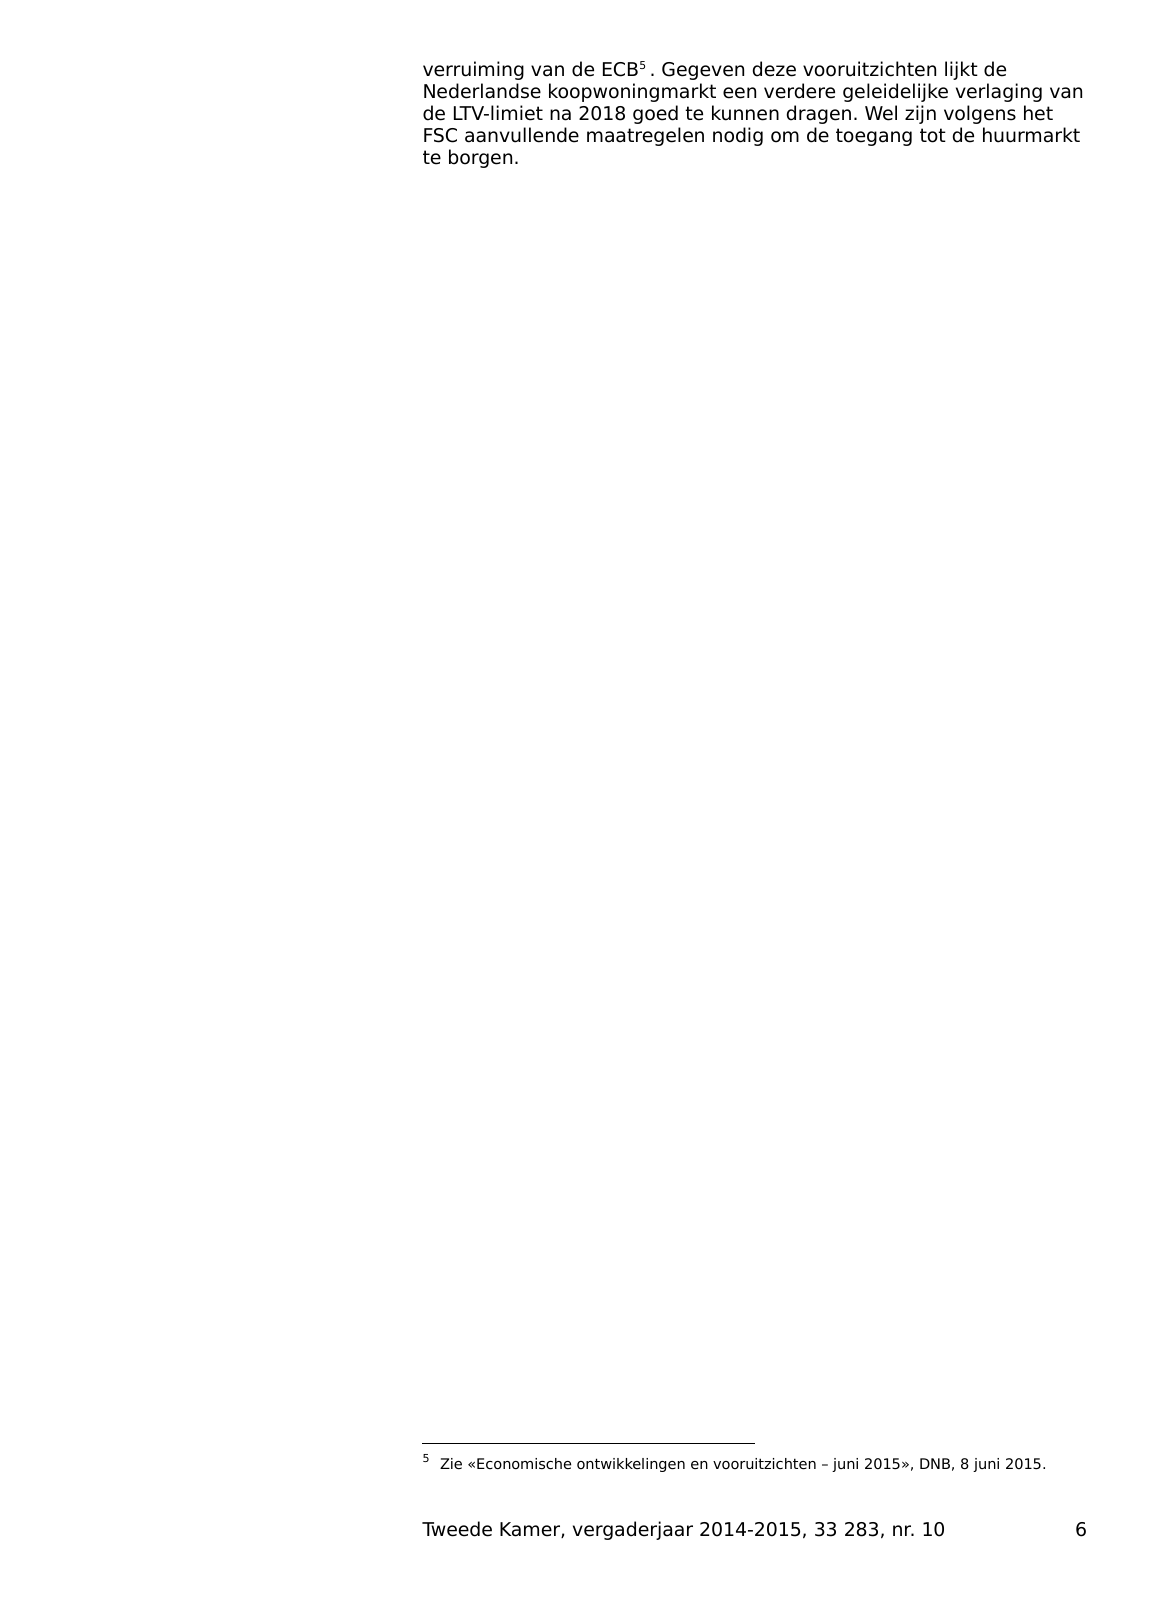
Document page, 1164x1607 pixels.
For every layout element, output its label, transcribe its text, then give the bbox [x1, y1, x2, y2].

text verruiming van de ECB. Gegeven deze vooruitzichten lijkt de Nederlandse koopwoningmarkt een verdere geleidelijke verlaging van de LTV-limiet na 2018 goed te kunnen dragen. Wel zijn volgens het FSC aanvullende maatregelen nodig om de toegang tot de huurmarkt te borgen. [422, 59, 1087, 169]
text Zie «Economische ontwikkelingen en vooruitzichten – juni 2015», DNB, 8 juni 2015. [422, 1452, 1087, 1474]
